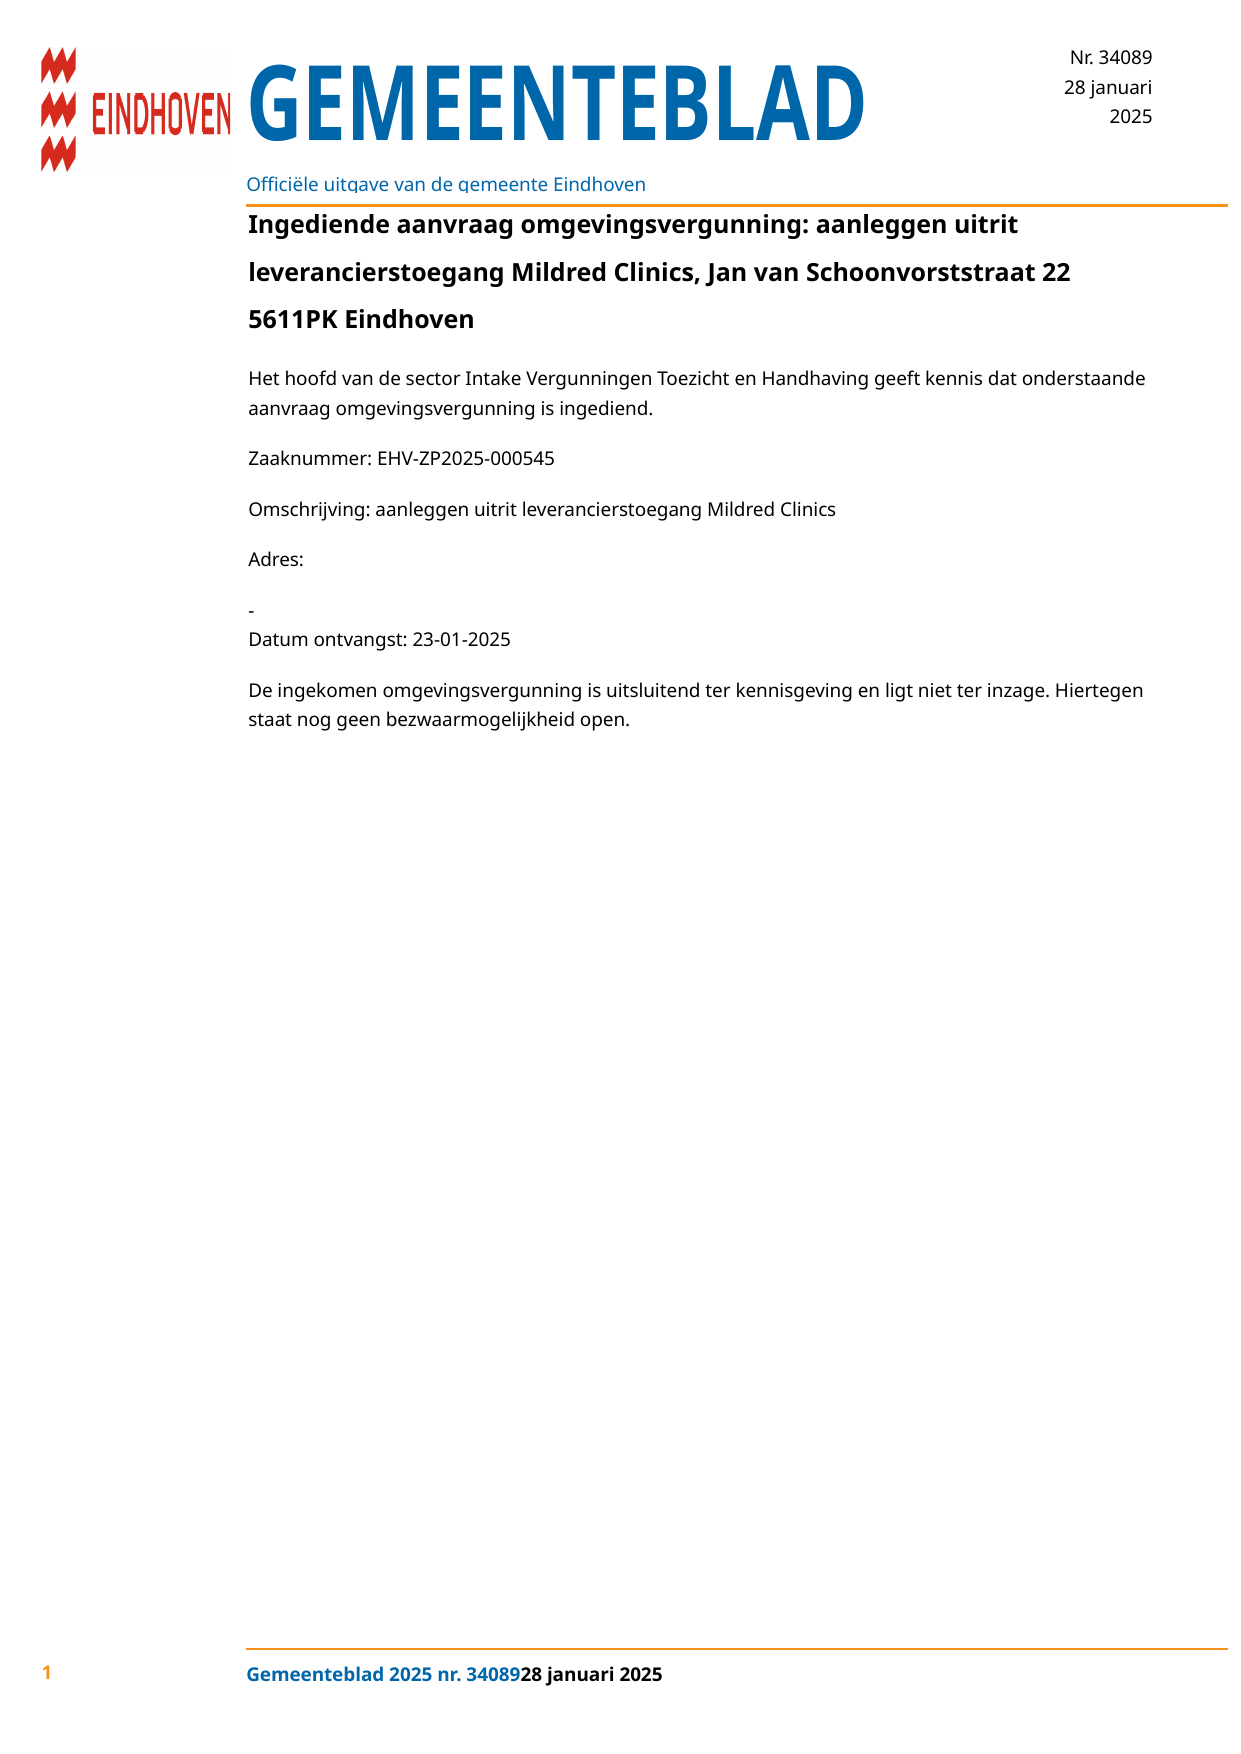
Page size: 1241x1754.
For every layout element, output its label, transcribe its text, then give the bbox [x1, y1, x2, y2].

text Zaaknummer: EHV-ZP2025-000545 [248, 446, 1152, 471]
text De ingekomen omgevingsvergunning is uitsluitend ter kennisgeving en ligt niet ter inzage. Hiertegen staat nog geen bezwaarmogelijkheid open. [248, 677, 1152, 732]
picture [41, 47, 231, 172]
text Ingediende aanvraag omgevingsvergunning: aanleggen uitrit leverancierstoegang Mildred Clinics, Jan van Schoonvorststraat 22 5611PK Eindhoven [248, 207, 1152, 336]
text Adres: [248, 546, 1152, 572]
text Omschrijving: aanleggen uitrit leverancierstoegang Mildred Clinics [248, 496, 1152, 522]
text Datum ontvangst: 23-01-2025 [248, 626, 1152, 652]
text Het hoofd van de sector Intake Vergunningen Toezicht en Handhaving geeft kennis dat onderstaande aanvraag omgevingsvergunning is ingediend. [248, 366, 1152, 421]
